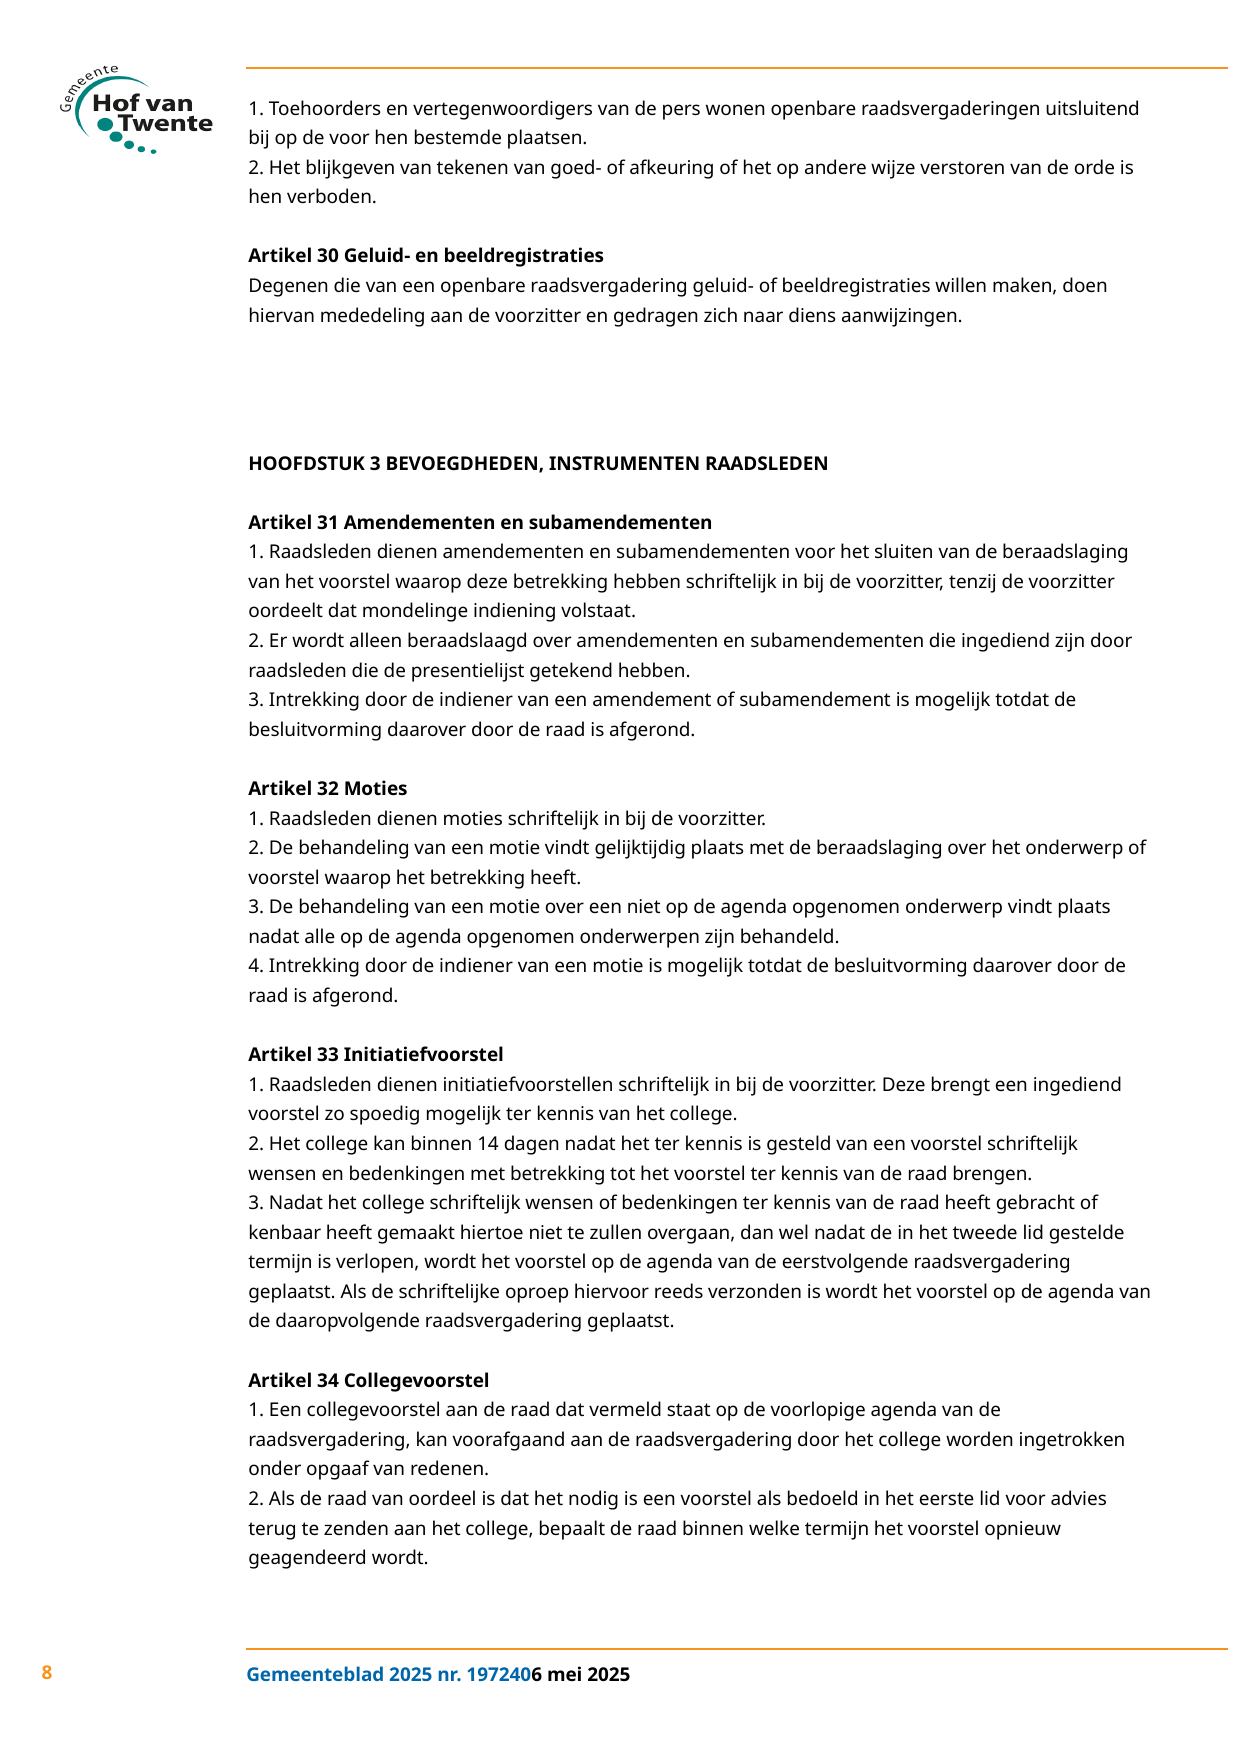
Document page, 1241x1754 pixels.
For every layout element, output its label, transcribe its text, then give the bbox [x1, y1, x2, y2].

text Degenen die van een openbare raadsvergadering geluid- of beeldregistraties willen maken, doen hiervan mededeling aan de voorzitter en gedragen zich naar diens aanwijzingen. [248, 272, 1152, 328]
text 3. De behandeling van een motie over een niet op de agenda opgenomen onderwerp vindt plaats nadat alle op de agenda opgenomen onderwerpen zijn behandeld. [248, 893, 1152, 949]
text 1. Raadsleden dienen amendementen en subamendementen voor het sluiten van de beraadslaging van het voorstel waarop deze betrekking hebben schriftelijk in bij de voorzitter, tenzij de voorzitter oordeelt dat mondelinge indiening volstaat. [248, 538, 1152, 623]
text HOOFDSTUK 3 BEVOEGDHEDEN, INSTRUMENTEN RAADSLEDEN [248, 450, 1152, 476]
text 3. Intrekking door de indiener van een amendement of subamendement is mogelijk totdat de besluitvorming daarover door de raad is afgerond. [248, 686, 1152, 742]
text 2. Het college kan binnen 14 dagen nadat het ter kennis is gesteld van een voorstel schriftelijk wensen en bedenkingen met betrekking tot het voorstel ter kennis van de raad brengen. [248, 1130, 1152, 1186]
text 1. Een collegevoorstel aan de raad dat vermeld staat op de voorlopige agenda van de raadsvergadering, kan voorafgaand aan de raadsvergadering door het college worden ingetrokken onder opgaaf van redenen. [248, 1396, 1152, 1481]
picture [41, 47, 231, 172]
text Artikel 30 Geluid- en beeldregistraties [248, 243, 1152, 268]
text 2. Het blijkgeven van tekenen van goed- of afkeuring of het op andere wijze verstoren van de orde is hen verboden. [248, 154, 1152, 209]
text Artikel 34 Collegevoorstel [248, 1367, 1152, 1393]
text 3. Nadat het college schriftelijk wensen of bedenkingen ter kennis van de raad heeft gebracht of kenbaar heeft gemaakt hiertoe niet te zullen overgaan, dan wel nadat de in het tweede lid gestelde termijn is verlopen, wordt het voorstel op de agenda van de eerstvolgende raadsvergadering geplaatst. Als de schriftelijke oproep hiervoor reeds verzonden is wordt het voorstel op de agenda van de daaropvolgende raadsvergadering geplaatst. [248, 1189, 1152, 1333]
text 1. Raadsleden dienen initiatiefvoorstellen schriftelijk in bij de voorzitter. Deze brengt een ingediend voorstel zo spoedig mogelijk ter kennis van het college. [248, 1071, 1152, 1126]
text 1. Raadsleden dienen moties schriftelijk in bij de voorzitter. [248, 805, 1152, 831]
text 1. Toehoorders en vertegenwoordigers van de pers wonen openbare raadsvergaderingen uitsluitend bij op de voor hen bestemde plaatsen. [248, 95, 1152, 150]
text Artikel 33 Initiatiefvoorstel [248, 1041, 1152, 1067]
text 4. Intrekking door de indiener van een motie is mogelijk totdat de besluitvorming daarover door de raad is afgerond. [248, 953, 1152, 1008]
text Artikel 32 Moties [248, 775, 1152, 801]
text 2. Als de raad van oordeel is dat het nodig is een voorstel als bedoeld in het eerste lid voor advies terug te zenden aan het college, bepaalt de raad binnen welke termijn het voorstel opnieuw geagendeerd wordt. [248, 1485, 1152, 1570]
text Artikel 31 Amendementen en subamendementen [248, 509, 1152, 535]
text 2. Er wordt alleen beraadslaagd over amendementen en subamendementen die ingediend zijn door raadsleden die de presentielijst getekend hebben. [248, 627, 1152, 683]
text 2. De behandeling van een motie vindt gelijktijdig plaats met de beraadslaging over het onderwerp of voorstel waarop het betrekking heeft. [248, 834, 1152, 890]
